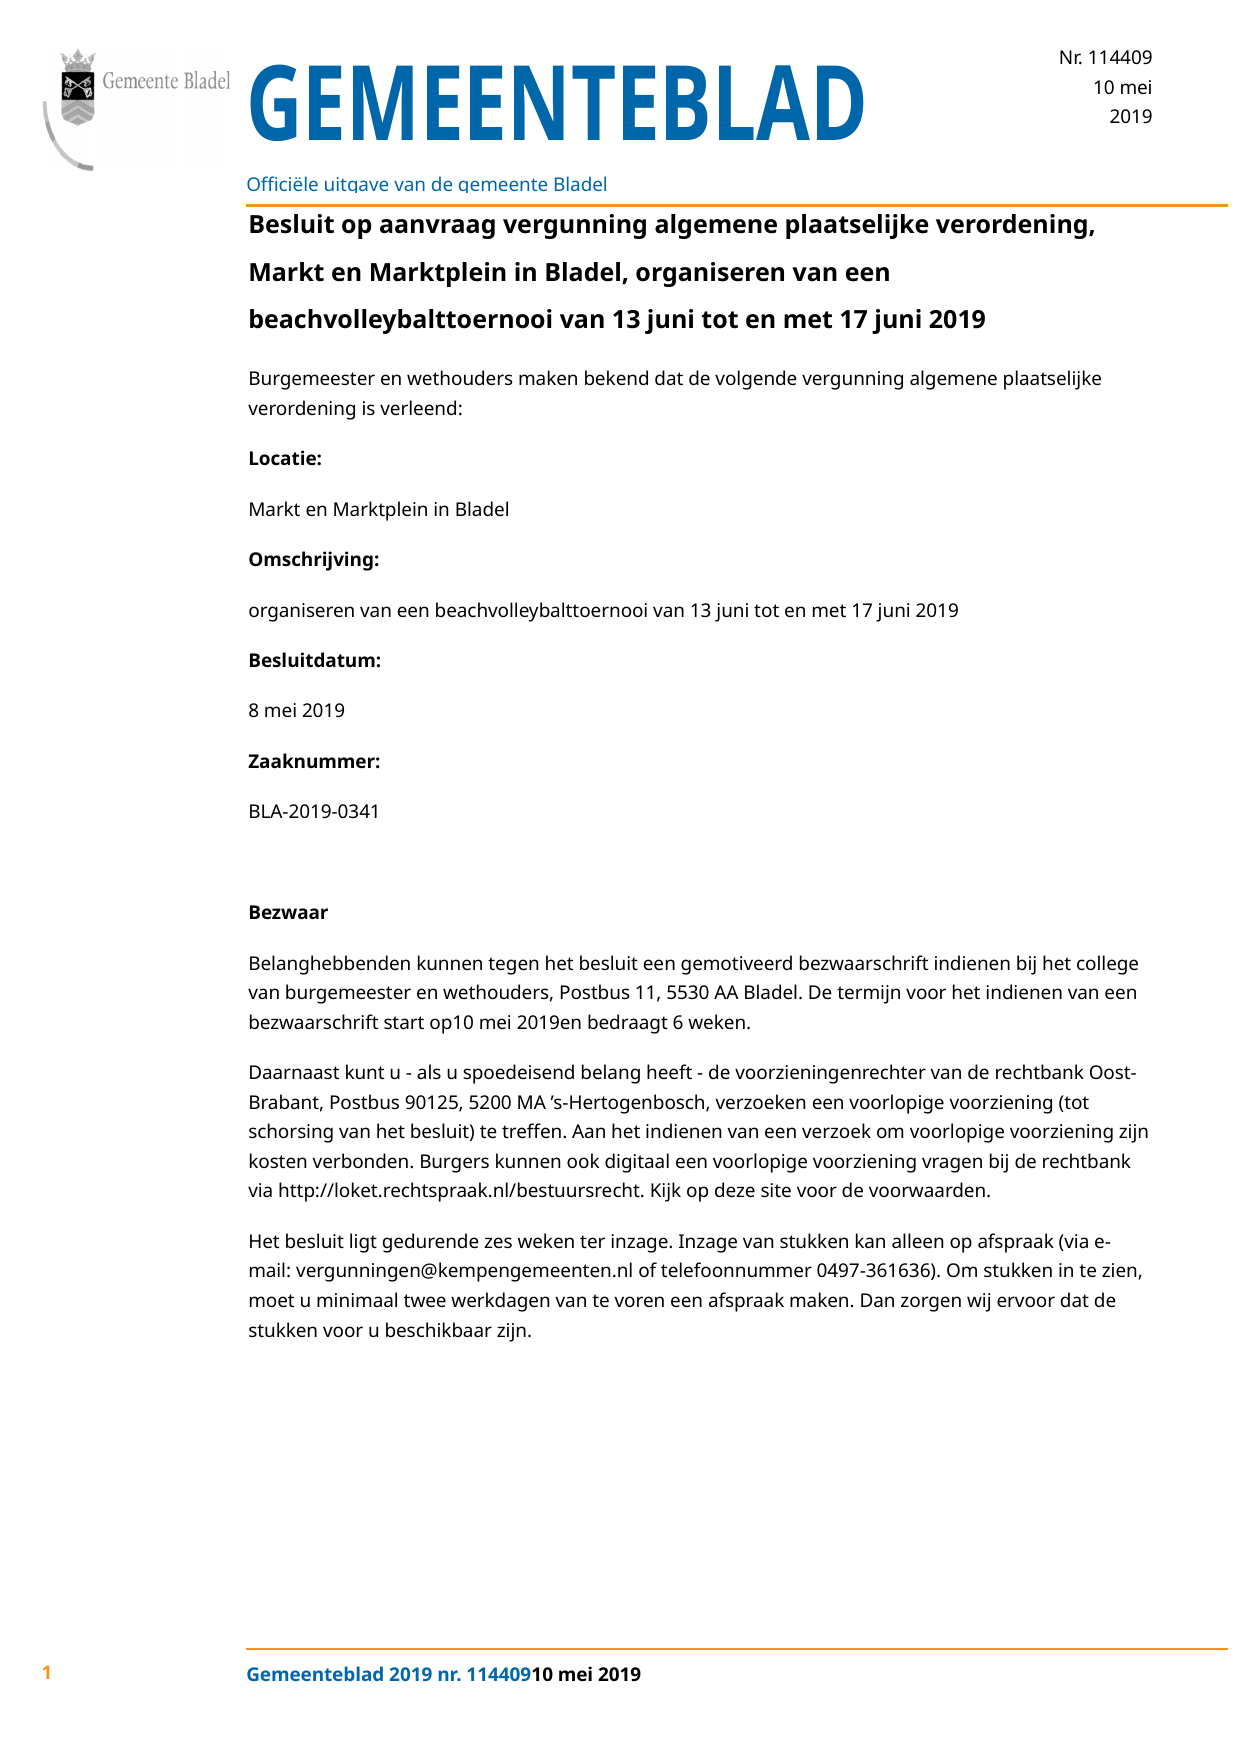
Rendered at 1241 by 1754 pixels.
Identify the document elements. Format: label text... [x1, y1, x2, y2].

text Burgemeester en wethouders maken bekend dat de volgende vergunning algemene plaatselijke verordening is verleend: [248, 366, 1152, 421]
text 8 mei 2019 [248, 698, 1152, 723]
text Besluit op aanvraag vergunning algemene plaatselijke verordening, Markt en Marktplein in Bladel, organiseren van een beachvolleybalttoernooi van 13 juni tot en met 17 juni 2019 [248, 207, 1152, 336]
text BLA-2019-0341 [248, 798, 1152, 824]
picture [41, 47, 231, 172]
text Markt en Marktplein in Bladel [248, 496, 1152, 522]
text Belanghebbenden kunnen tegen het besluit een gemotiveerd bezwaarschrift indienen bij het college van burgemeester en wethouders, Postbus 11, 5530 AA Bladel. De termijn voor het indienen van een bezwaarschrift start op10 mei 2019en bedraagt 6 weken. [248, 950, 1152, 1034]
text Omschrijving: [248, 546, 1152, 572]
text Locatie: [248, 446, 1152, 471]
text Besluitdatum: [248, 647, 1152, 673]
text Bezwaar [248, 899, 1152, 925]
text Daarnaast kunt u - als u spoedeisend belang heeft - de voorzieningenrechter van de rechtbank Oost-Brabant, Postbus 90125, 5200 MA ’s-Hertogenbosch, verzoeken een voorlopige voorziening (tot schorsing van het besluit) te treffen. Aan het indienen van een verzoek om voorlopige voorziening zijn kosten verbonden. Burgers kunnen ook digitaal een voorlopige voorziening vragen bij de rechtbank via http://loket.rechtspraak.nl/bestuursrecht. Kijk op deze site voor de voorwaarden. [248, 1059, 1152, 1203]
text Het besluit ligt gedurende zes weken ter inzage. Inzage van stukken kan alleen op afspraak (via e-mail: vergunningen@kempengemeenten.nl of telefoonnummer 0497-361636). Om stukken in te zien, moet u minimaal twee werkdagen van te voren een afspraak maken. Dan zorgen wij ervoor dat de stukken voor u beschikbaar zijn. [248, 1228, 1152, 1342]
text organiseren van een beachvolleybalttoernooi van 13 juni tot en met 17 juni 2019 [248, 597, 1152, 622]
text Zaaknummer: [248, 748, 1152, 774]
